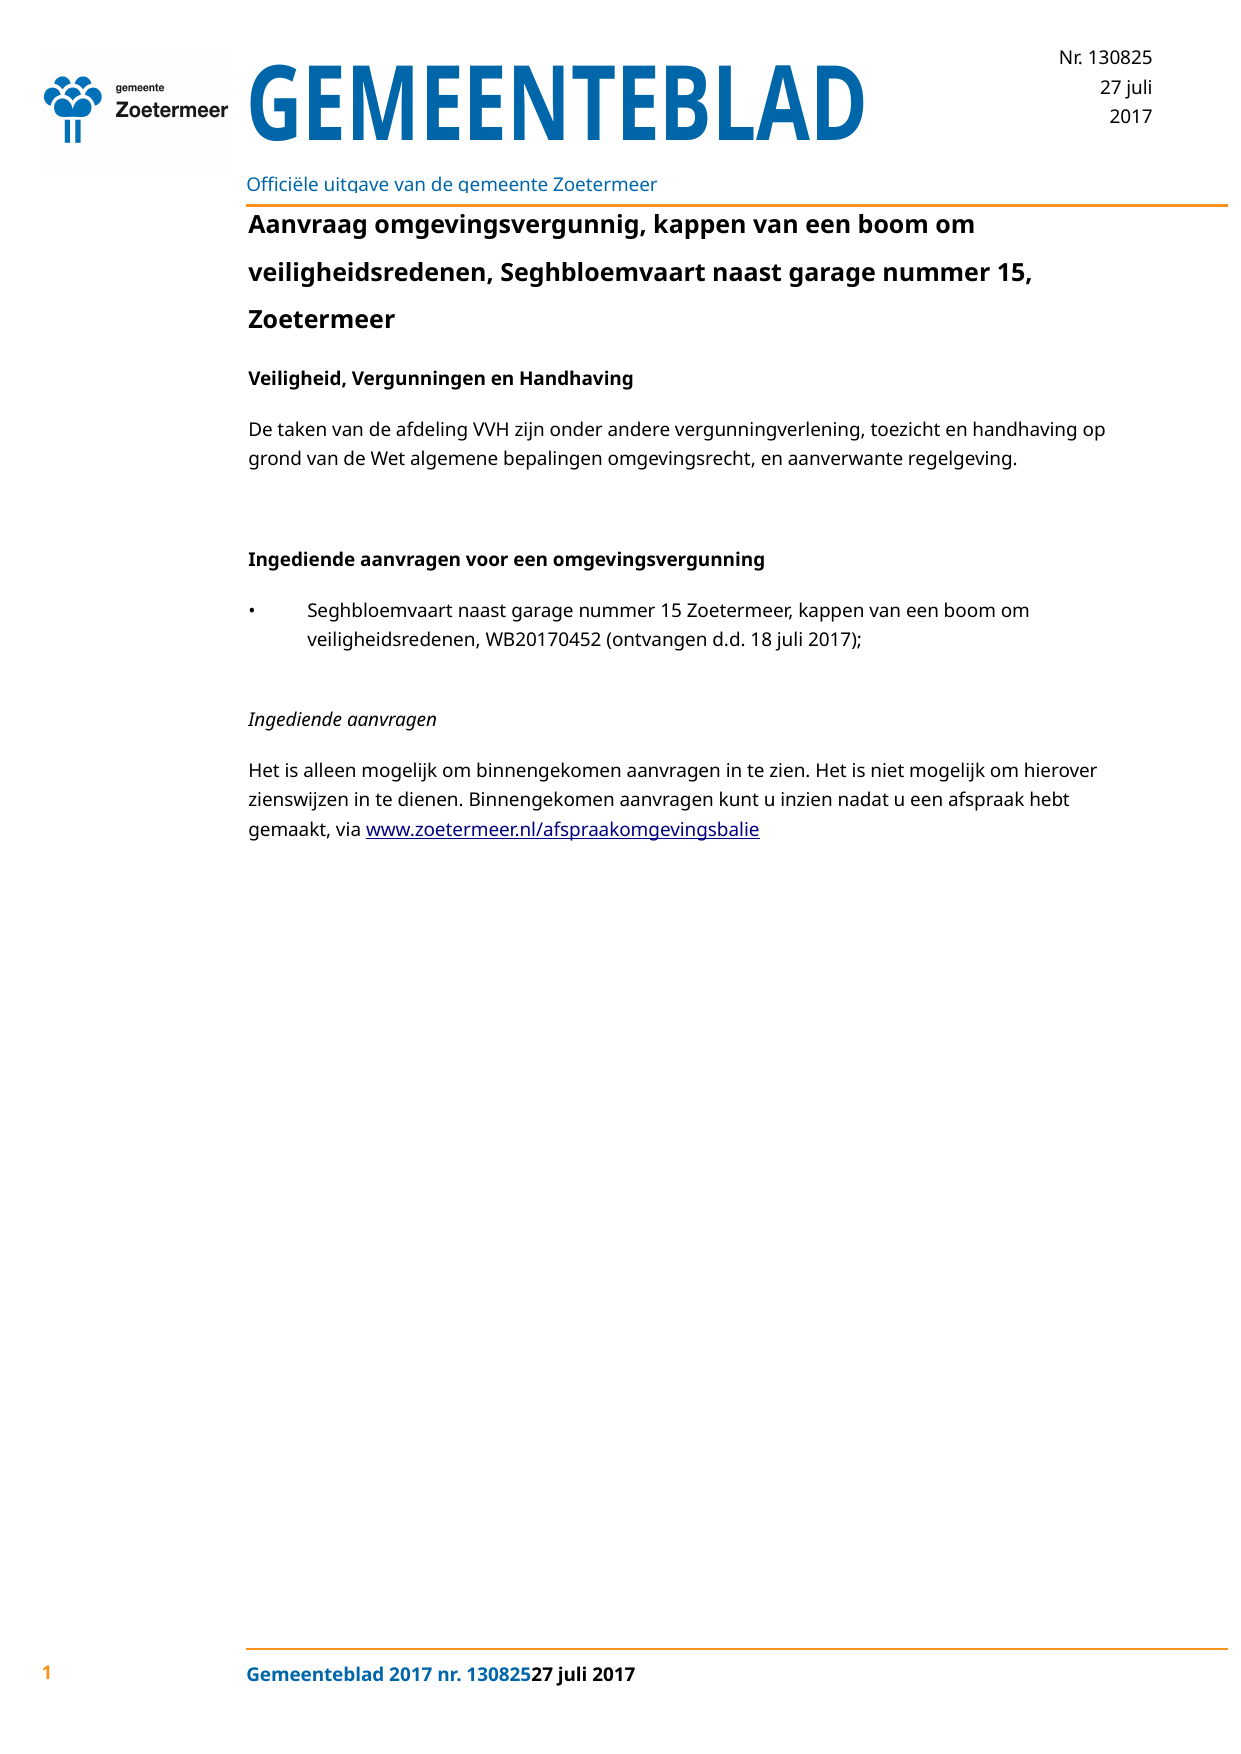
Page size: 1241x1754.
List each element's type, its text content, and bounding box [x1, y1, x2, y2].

text Het is alleen mogelijk om binnengekomen aanvragen in te zien. Het is niet mogelijk om hierover zienswijzen in te dienen. Binnengekomen aanvragen kunt u inzien nadat u een afspraak hebt gemaakt, via www.zoetermeer.nl/afspraakomgevingsbalie [248, 757, 1152, 842]
text Ingediende aanvragen voor een omgevingsvergunning [248, 546, 1152, 572]
list Seghbloemvaart naast garage nummer 15 Zoetermeer, kappen van een boom om veiligheidsredenen, WB20170452 (ontvangen d.d. 18 juli 2017); [248, 597, 1152, 652]
picture [41, 47, 231, 172]
text Aanvraag omgevingsvergunnig, kappen van een boom om veiligheidsredenen, Seghbloemvaart naast garage nummer 15, Zoetermeer [248, 207, 1152, 336]
text Veiligheid, Vergunningen en Handhaving [248, 366, 1152, 391]
text De taken van de afdeling VVH zijn onder andere vergunningverlening, toezicht en handhaving op grond van de Wet algemene bepalingen omgevingsrecht, en aanverwante regelgeving. [248, 416, 1152, 471]
text Ingediende aanvragen [248, 706, 1152, 732]
